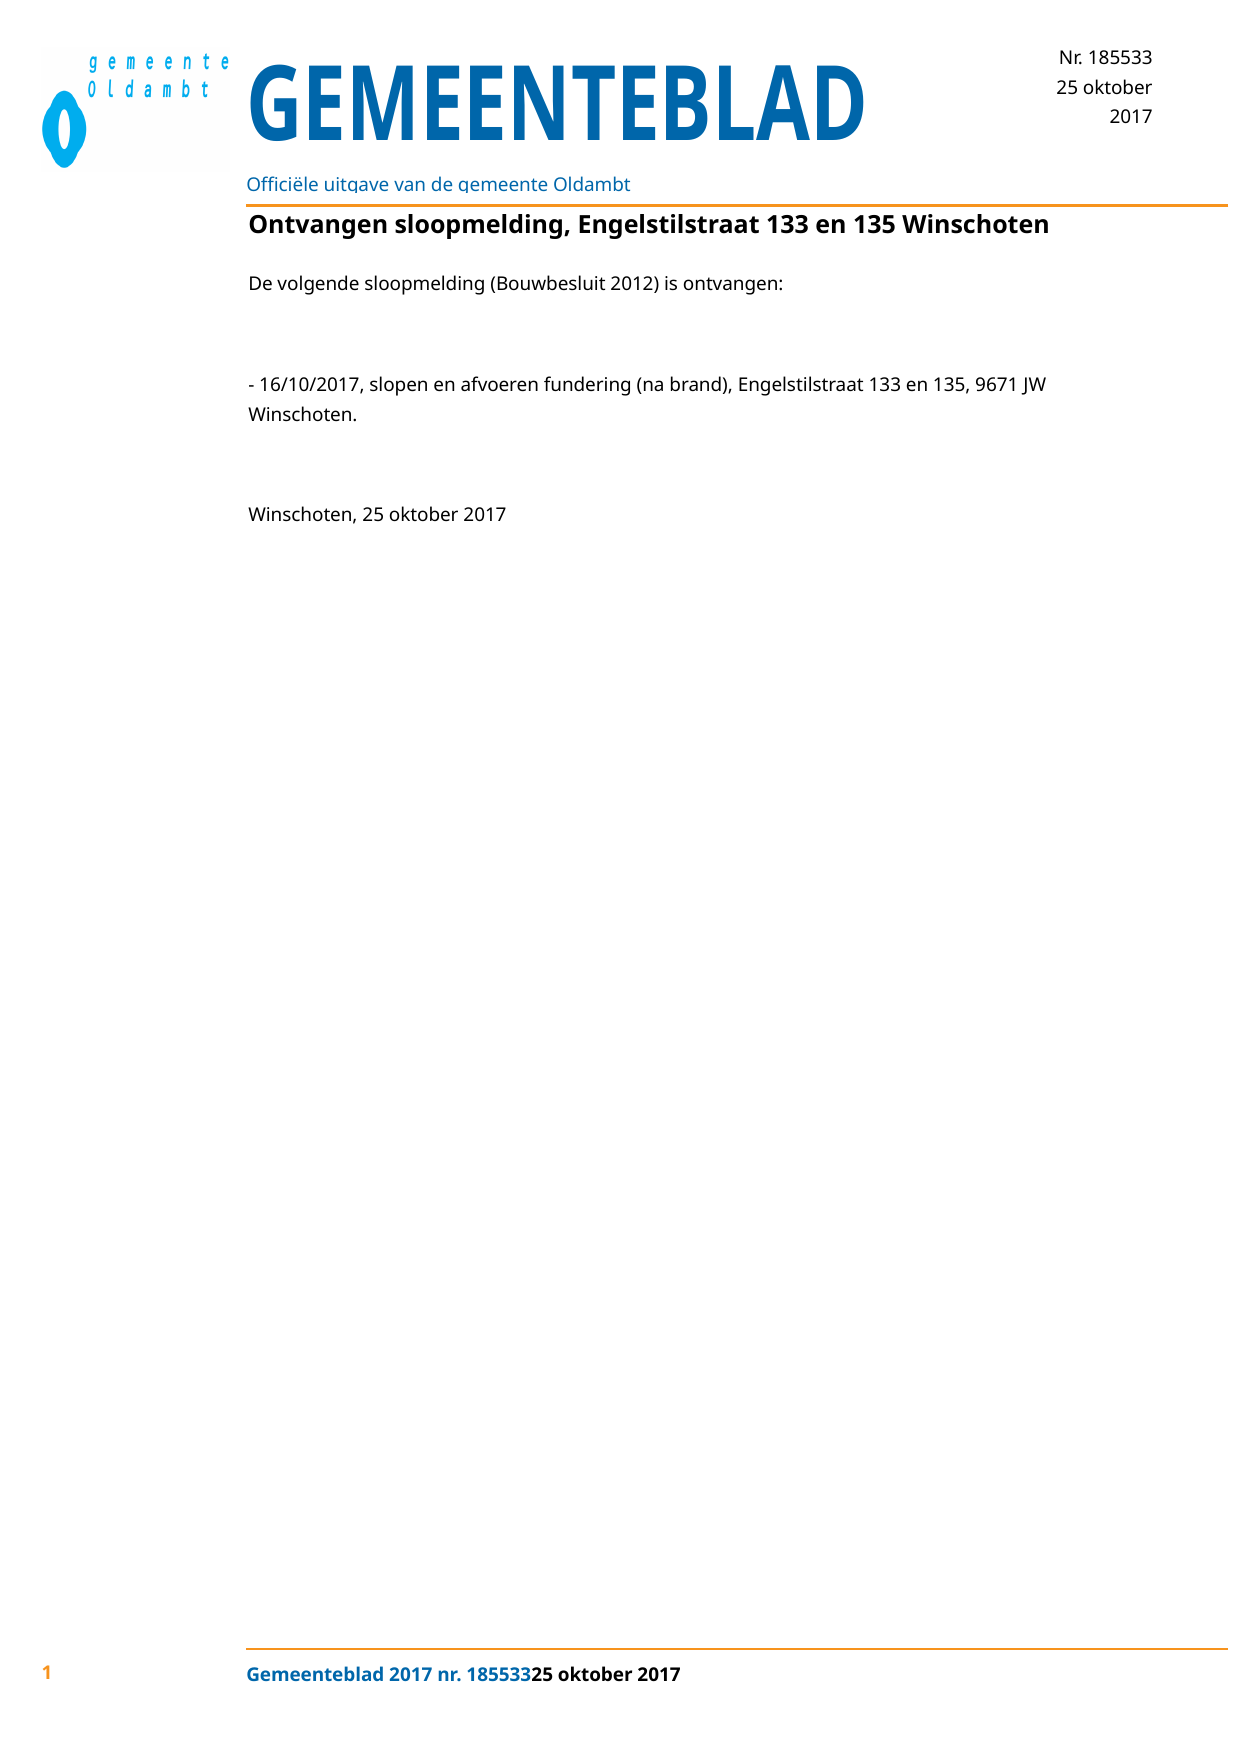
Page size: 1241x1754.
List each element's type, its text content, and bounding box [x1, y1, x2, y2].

text - 16/10/2017, slopen en afvoeren fundering (na brand), Engelstilstraat 133 en 135, 9671 JW Winschoten. [248, 371, 1152, 426]
text Winschoten, 25 oktober 2017 [248, 502, 1152, 527]
text De volgende sloopmelding (Bouwbesluit 2012) is ontvangen: [248, 270, 1152, 296]
text Ontvangen sloopmelding, Engelstilstraat 133 en 135 Winschoten [248, 207, 1152, 241]
picture [41, 47, 231, 172]
